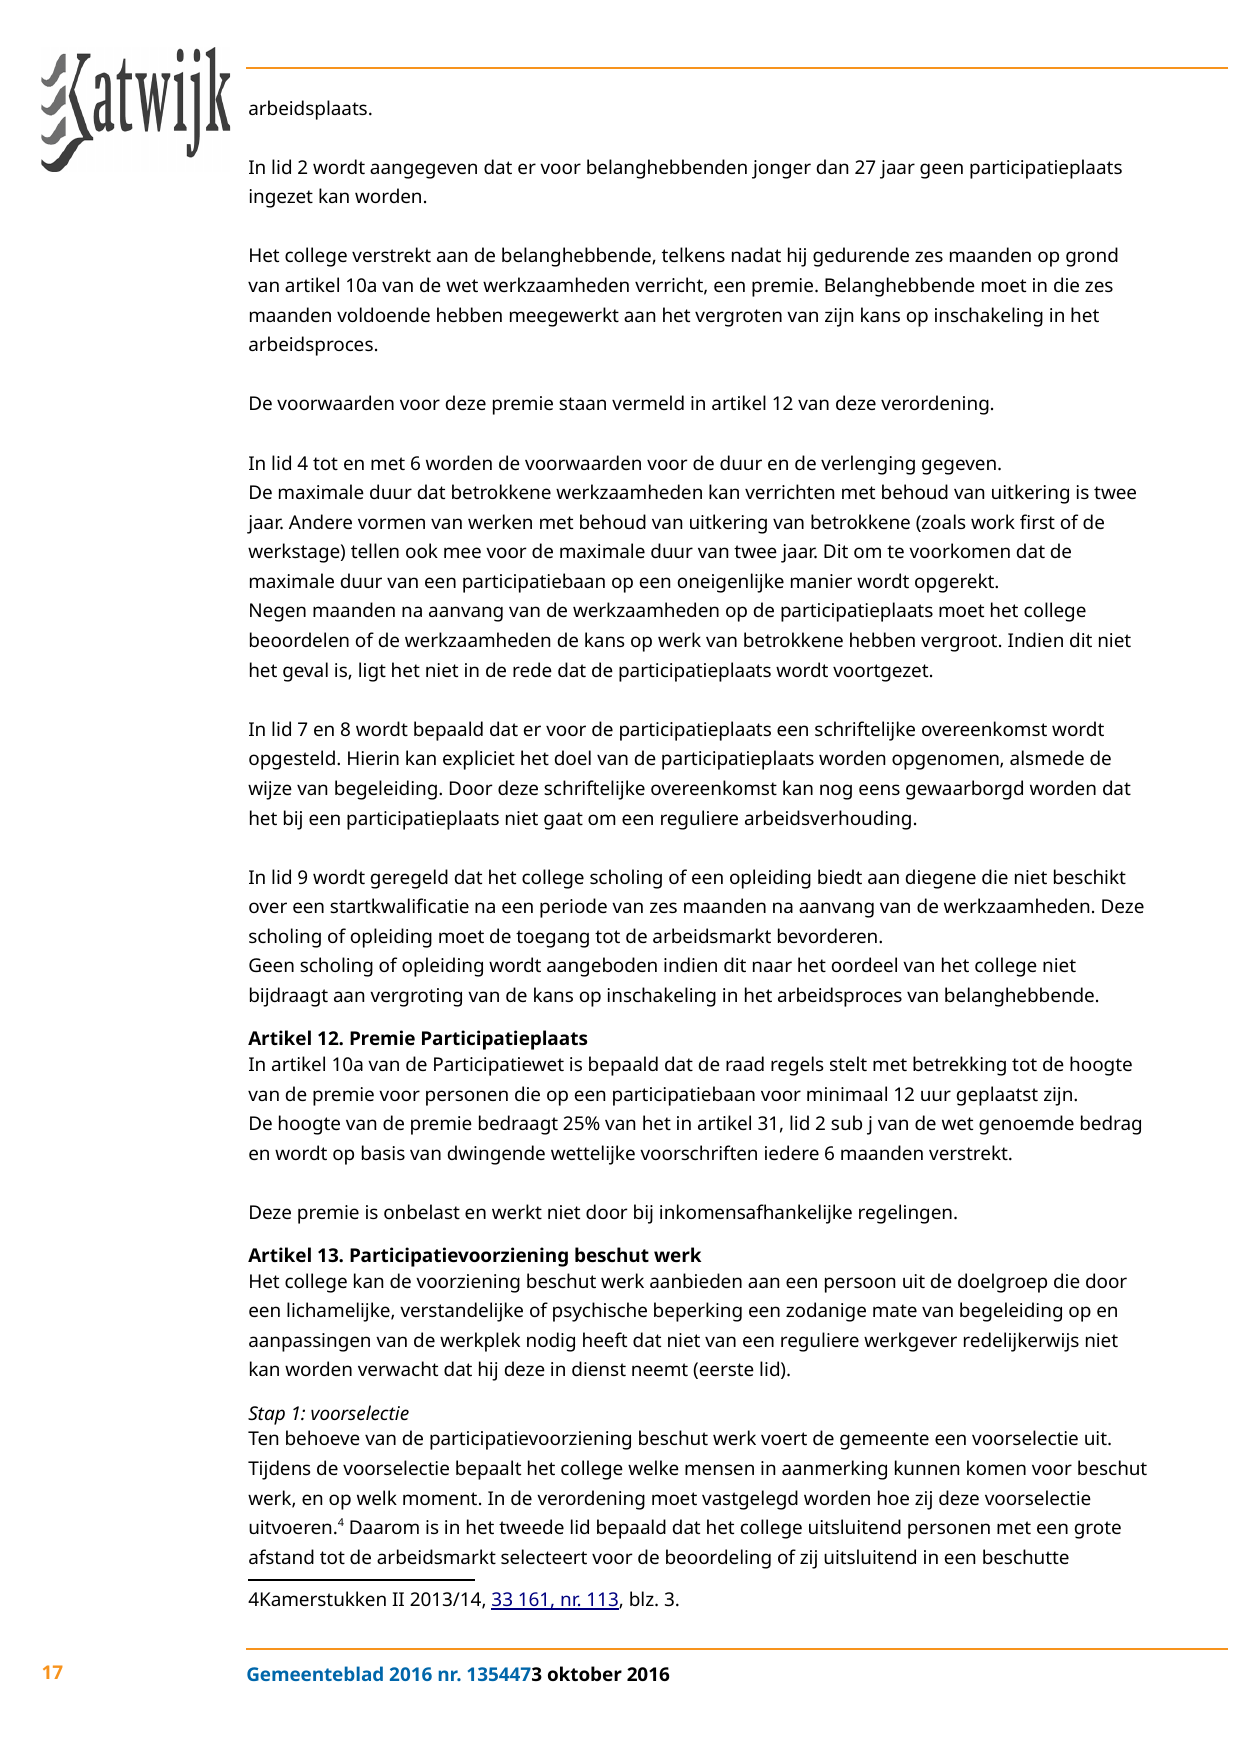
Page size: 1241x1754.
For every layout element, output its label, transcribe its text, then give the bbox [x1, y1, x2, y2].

text De hoogte van de premie bedraagt 25% van het in artikel 31, lid 2 sub j van de wet genoemde bedrag en wordt op basis van dwingende wettelijke voorschriften iedere 6 maanden verstrekt. [248, 1110, 1152, 1166]
text In lid 2 wordt aangegeven dat er voor belanghebbenden jonger dan 27 jaar geen participatieplaats ingezet kan worden. [248, 154, 1152, 209]
text Het college kan de voorziening beschut werk aanbieden aan een persoon uit de doelgroep die door een lichamelijke, verstandelijke of psychische beperking een zodanige mate van begeleiding op en aanpassingen van de werkplek nodig heeft dat niet van een reguliere werkgever redelijkerwijs niet kan worden verwacht dat hij deze in dienst neemt (eerste lid). [248, 1268, 1152, 1382]
text Ten behoeve van de participatievoorziening beschut werk voert de gemeente een voorselectie uit. Tijdens de voorselectie bepaalt het college welke mensen in aanmerking kunnen komen voor beschut werk, en op welk moment. In de verordening moet vastgelegd worden hoe zij deze voorselectie uitvoeren. Daarom is in het tweede lid bepaald dat het college uitsluitend personen met een grote afstand tot de arbeidsmarkt selecteert voor de beoordeling of zij uitsluitend in een beschutte [248, 1426, 1152, 1569]
text Artikel 12. Premie Participatieplaats [248, 1025, 1152, 1051]
text Stap 1: voorselectie [248, 1400, 1152, 1426]
text Het college verstrekt aan de belanghebbende, telkens nadat hij gedurende zes maanden op grond van artikel 10a van de wet werkzaamheden verricht, een premie. Belanghebbende moet in die zes maanden voldoende hebben meegewerkt aan het vergroten van zijn kans op inschakeling in het arbeidsproces. [248, 243, 1152, 357]
text De voorwaarden voor deze premie staan vermeld in artikel 12 van deze verordening. [248, 391, 1152, 416]
text Artikel 13. Participatievoorziening beschut werk [248, 1242, 1152, 1268]
text De maximale duur dat betrokkene werkzaamheden kan verrichten met behoud van uitkering is twee jaar. Andere vormen van werken met behoud van uitkering van betrokkene (zoals work first of de werkstage) tellen ook mee voor de maximale duur van twee jaar. Dit om te voorkomen dat de maximale duur van een participatiebaan op een oneigenlijke manier wordt opgerekt. [248, 479, 1152, 594]
text Negen maanden na aanvang van de werkzaamheden op de participatieplaats moet het college beoordelen of de werkzaamheden de kans op werk van betrokkene hebben vergroot. Indien dit niet het geval is, ligt het niet in de rede dat de participatieplaats wordt voortgezet. [248, 598, 1152, 683]
text arbeidsplaats. [248, 95, 1152, 121]
text In lid 7 en 8 wordt bepaald dat er voor de participatieplaats een schriftelijke overeenkomst wordt opgesteld. Hierin kan expliciet het doel van de participatieplaats worden opgenomen, alsmede de wijze van begeleiding. Door deze schriftelijke overeenkomst kan nog eens gewaarborgd worden dat het bij een participatieplaats niet gaat om een reguliere arbeidsverhouding. [248, 716, 1152, 831]
text In lid 9 wordt geregeld dat het college scholing of een opleiding biedt aan diegene die niet beschikt over een startkwalificatie na een periode van zes maanden na aanvang van de werkzaamheden. Deze scholing of opleiding moet de toegang tot de arbeidsmarkt bevorderen. [248, 864, 1152, 949]
text Geen scholing of opleiding wordt aangeboden indien dit naar het oordeel van het college niet bijdraagt aan vergroting van de kans op inschakeling in het arbeidsproces van belanghebbende. [248, 953, 1152, 1008]
text Deze premie is onbelast en werkt niet door bij inkomensafhankelijke regelingen. [248, 1199, 1152, 1225]
picture [41, 47, 231, 172]
text In lid 4 tot en met 6 worden de voorwaarden voor de duur en de verlenging gegeven. [248, 450, 1152, 476]
text In artikel 10a van de Participatiewet is bepaald dat de raad regels stelt met betrekking tot de hoogte van de premie voor personen die op een participatiebaan voor minimaal 12 uur geplaatst zijn. [248, 1051, 1152, 1106]
text Kamerstukken II 2013/14, 33 161, nr. 113, blz. 3. [248, 1586, 1152, 1612]
